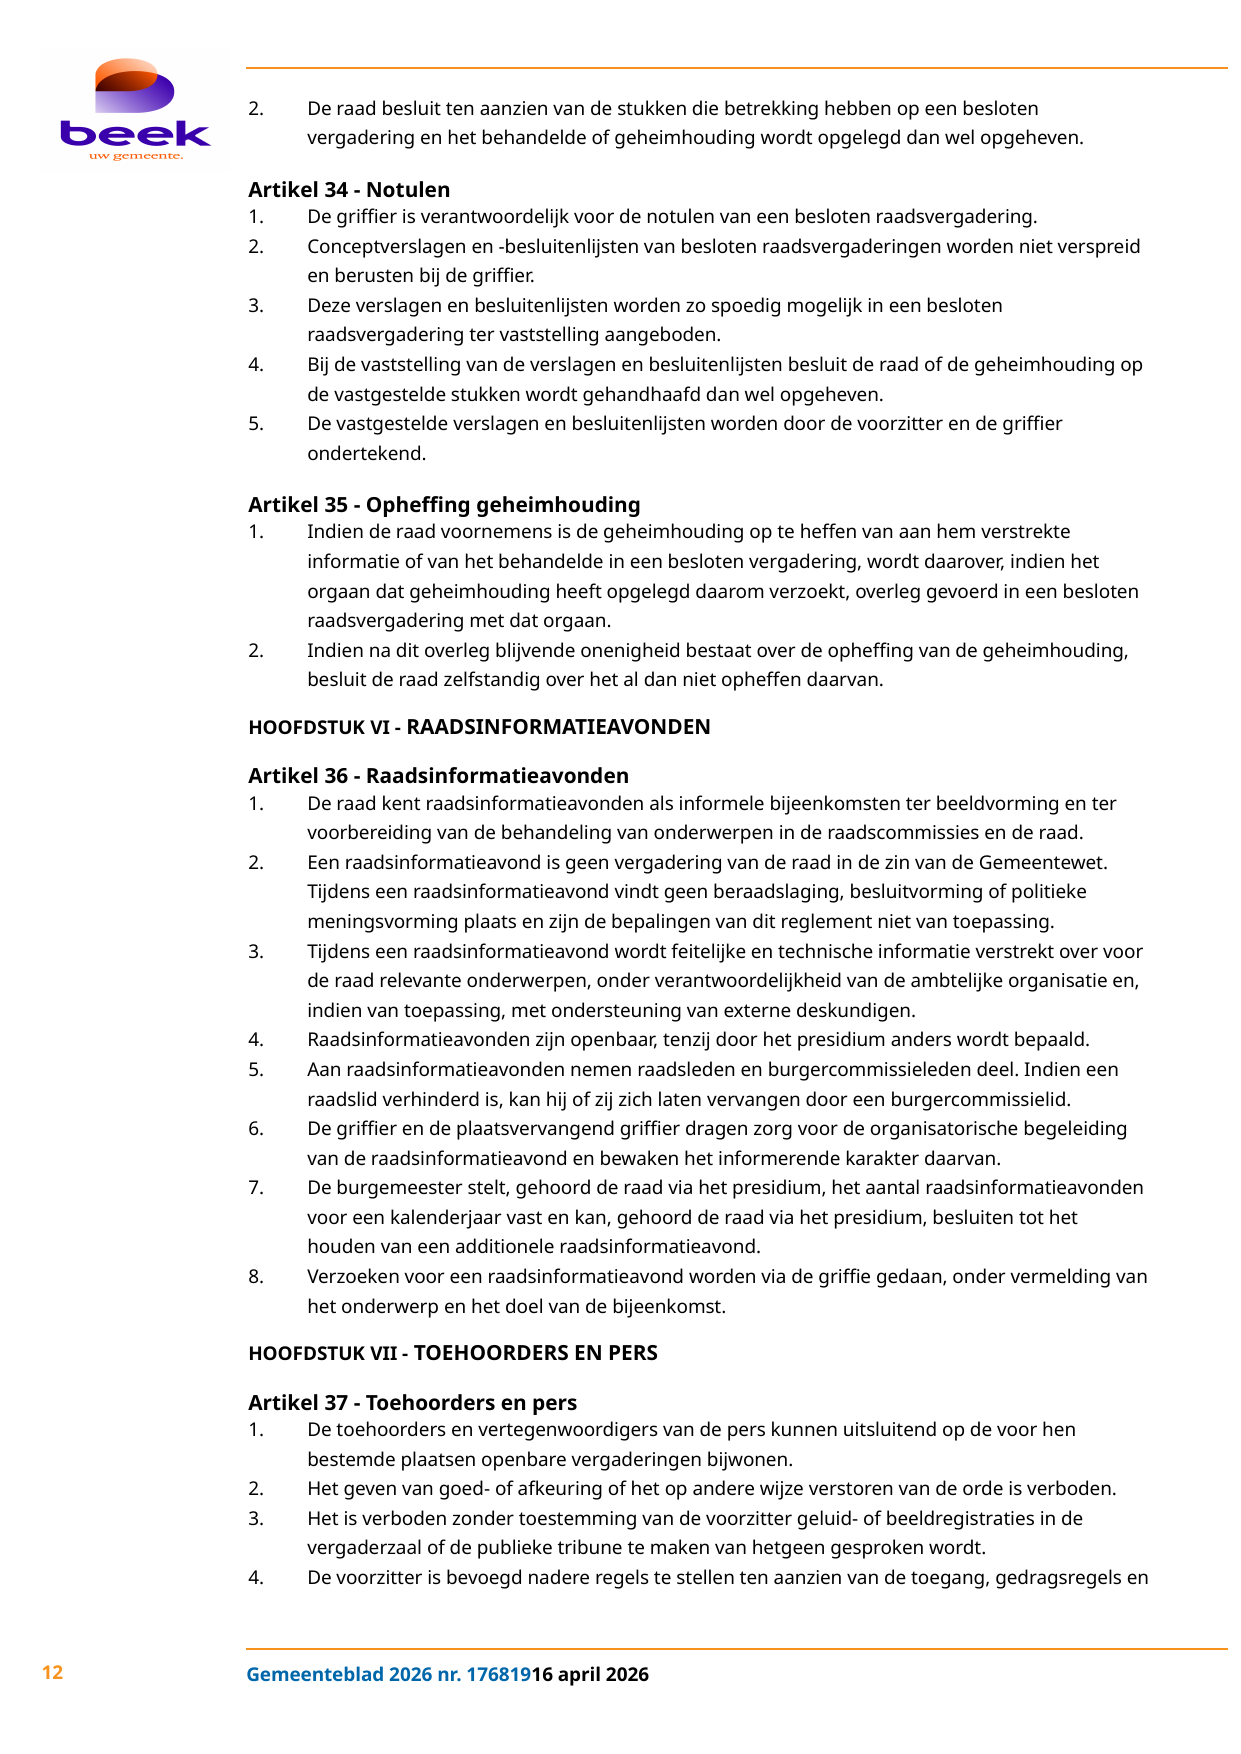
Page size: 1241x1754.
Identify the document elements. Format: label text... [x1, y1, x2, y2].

text HOOFDSTUK VI - RAADSINFORMATIEAVONDEN [248, 712, 1152, 741]
list Conceptverslagen en -besluitenlijsten van besloten raadsvergaderingen worden niet verspreid en berusten bij de griffier. [248, 233, 1152, 288]
list Indien na dit overleg blijvende onenigheid bestaat over de opheffing van de geheimhouding, besluit de raad zelfstandig over het al dan niet opheffen daarvan. [248, 637, 1152, 692]
list De griffier is verantwoordelijk voor de notulen van een besloten raadsvergadering. [248, 203, 1152, 229]
picture [41, 47, 231, 172]
text Artikel 35 - Opheffing geheimhouding [248, 490, 1152, 519]
list Een raadsinformatieavond is geen vergadering van de raad in de zin van de Gemeentewet. Tijdens een raadsinformatieavond vindt geen beraadslaging, besluitvorming of politieke meningsvorming plaats en zijn de bepalingen van dit reglement niet van toepassing. [248, 849, 1152, 934]
text Artikel 34 - Notulen [248, 175, 1152, 203]
list De raad kent raadsinformatieavonden als informele bijeenkomsten ter beeldvorming en ter voorbereiding van de behandeling van onderwerpen in de raadscommissies en de raad. [248, 790, 1152, 845]
list Aan raadsinformatieavonden nemen raadsleden en burgercommissieleden deel. Indien een raadslid verhinderd is, kan hij of zij zich laten vervangen door een burgercommissielid. [248, 1056, 1152, 1112]
list Verzoeken voor een raadsinformatieavond worden via de griffie gedaan, onder vermelding van het onderwerp en het doel van de bijeenkomst. [248, 1263, 1152, 1319]
list Het is verboden zonder toestemming van de voorzitter geluid- of beeldregistraties in de vergaderzaal of de publieke tribune te maken van hetgeen gesproken wordt. [248, 1505, 1152, 1560]
list De voorzitter is bevoegd nadere regels te stellen ten aanzien van de toegang, gedragsregels en [248, 1564, 1152, 1590]
list De toehoorders en vertegenwoordigers van de pers kunnen uitsluitend op de voor hen bestemde plaatsen openbare vergaderingen bijwonen. [248, 1416, 1152, 1472]
list De griffier en de plaatsvervangend griffier dragen zorg voor de organisatorische begeleiding van de raadsinformatieavond en bewaken het informerende karakter daarvan. [248, 1115, 1152, 1171]
text HOOFDSTUK VII - TOEHOORDERS EN PERS [248, 1338, 1152, 1367]
list Indien de raad voornemens is de geheimhouding op te heffen van aan hem verstrekte informatie of van het behandelde in een besloten vergadering, wordt daarover, indien het orgaan dat geheimhouding heeft opgelegd daarom verzoekt, overleg gevoerd in een besloten raadsvergadering met dat orgaan. [248, 519, 1152, 633]
text Artikel 36 - Raadsinformatieavonden [248, 762, 1152, 790]
list Deze verslagen en besluitenlijsten worden zo spoedig mogelijk in een besloten raadsvergadering ter vaststelling aangeboden. [248, 292, 1152, 347]
list Raadsinformatieavonden zijn openbaar, tenzij door het presidium anders wordt bepaald. [248, 1027, 1152, 1052]
text Artikel 37 - Toehoorders en pers [248, 1388, 1152, 1416]
list Het geven van goed- of afkeuring of het op andere wijze verstoren van de orde is verboden. [248, 1475, 1152, 1501]
list Bij de vaststelling van de verslagen en besluitenlijsten besluit de raad of de geheimhouding op de vastgestelde stukken wordt gehandhaafd dan wel opgeheven. [248, 351, 1152, 406]
list De raad besluit ten aanzien van de stukken die betrekking hebben op een besloten vergadering en het behandelde of geheimhouding wordt opgelegd dan wel opgeheven. [248, 95, 1152, 150]
list De burgemeester stelt, gehoord de raad via het presidium, het aantal raadsinformatieavonden voor een kalenderjaar vast en kan, gehoord de raad via het presidium, besluiten tot het houden van een additionele raadsinformatieavond. [248, 1174, 1152, 1259]
list Tijdens een raadsinformatieavond wordt feitelijke en technische informatie verstrekt over voor de raad relevante onderwerpen, onder verantwoordelijkheid van de ambtelijke organisatie en, indien van toepassing, met ondersteuning van externe deskundigen. [248, 938, 1152, 1023]
list De vastgestelde verslagen en besluitenlijsten worden door de voorzitter en de griffier ondertekend. [248, 410, 1152, 466]
